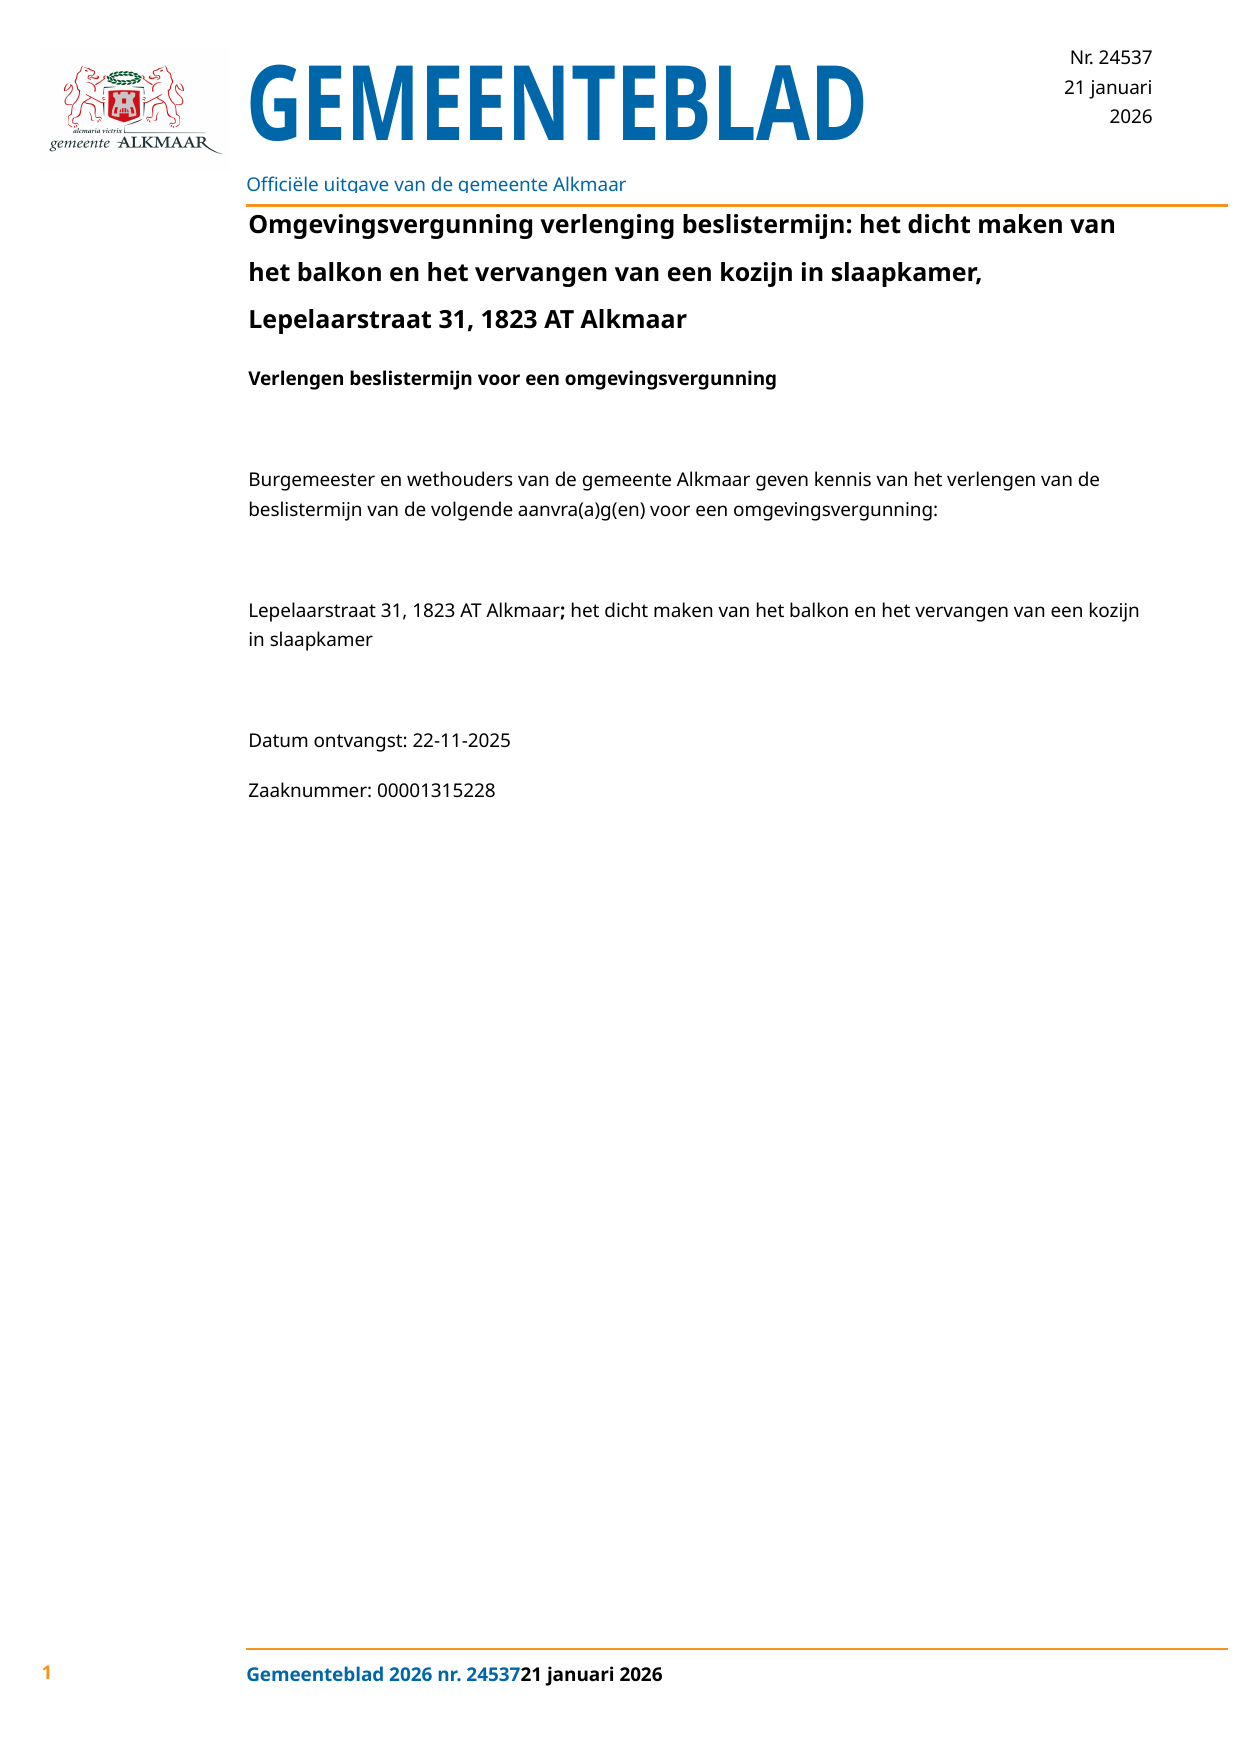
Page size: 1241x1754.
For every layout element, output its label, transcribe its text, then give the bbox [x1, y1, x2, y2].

text Verlengen beslistermijn voor een omgevingsvergunning [248, 366, 1152, 391]
picture [41, 47, 231, 172]
text Datum ontvangst: 22-11-2025 [248, 727, 1152, 753]
text Burgemeester en wethouders van de gemeente Alkmaar geven kennis van het verlengen van de beslistermijn van de volgende aanvra(a)g(en) voor een omgevingsvergunning: [248, 466, 1152, 522]
text Lepelaarstraat 31, 1823 AT Alkmaar; het dicht maken van het balkon en het vervangen van een kozijn in slaapkamer [248, 597, 1152, 652]
text Omgevingsvergunning verlenging beslistermijn: het dicht maken van het balkon en het vervangen van een kozijn in slaapkamer, Lepelaarstraat 31, 1823 AT Alkmaar [248, 207, 1152, 336]
text Zaaknummer: 00001315228 [248, 778, 1152, 803]
